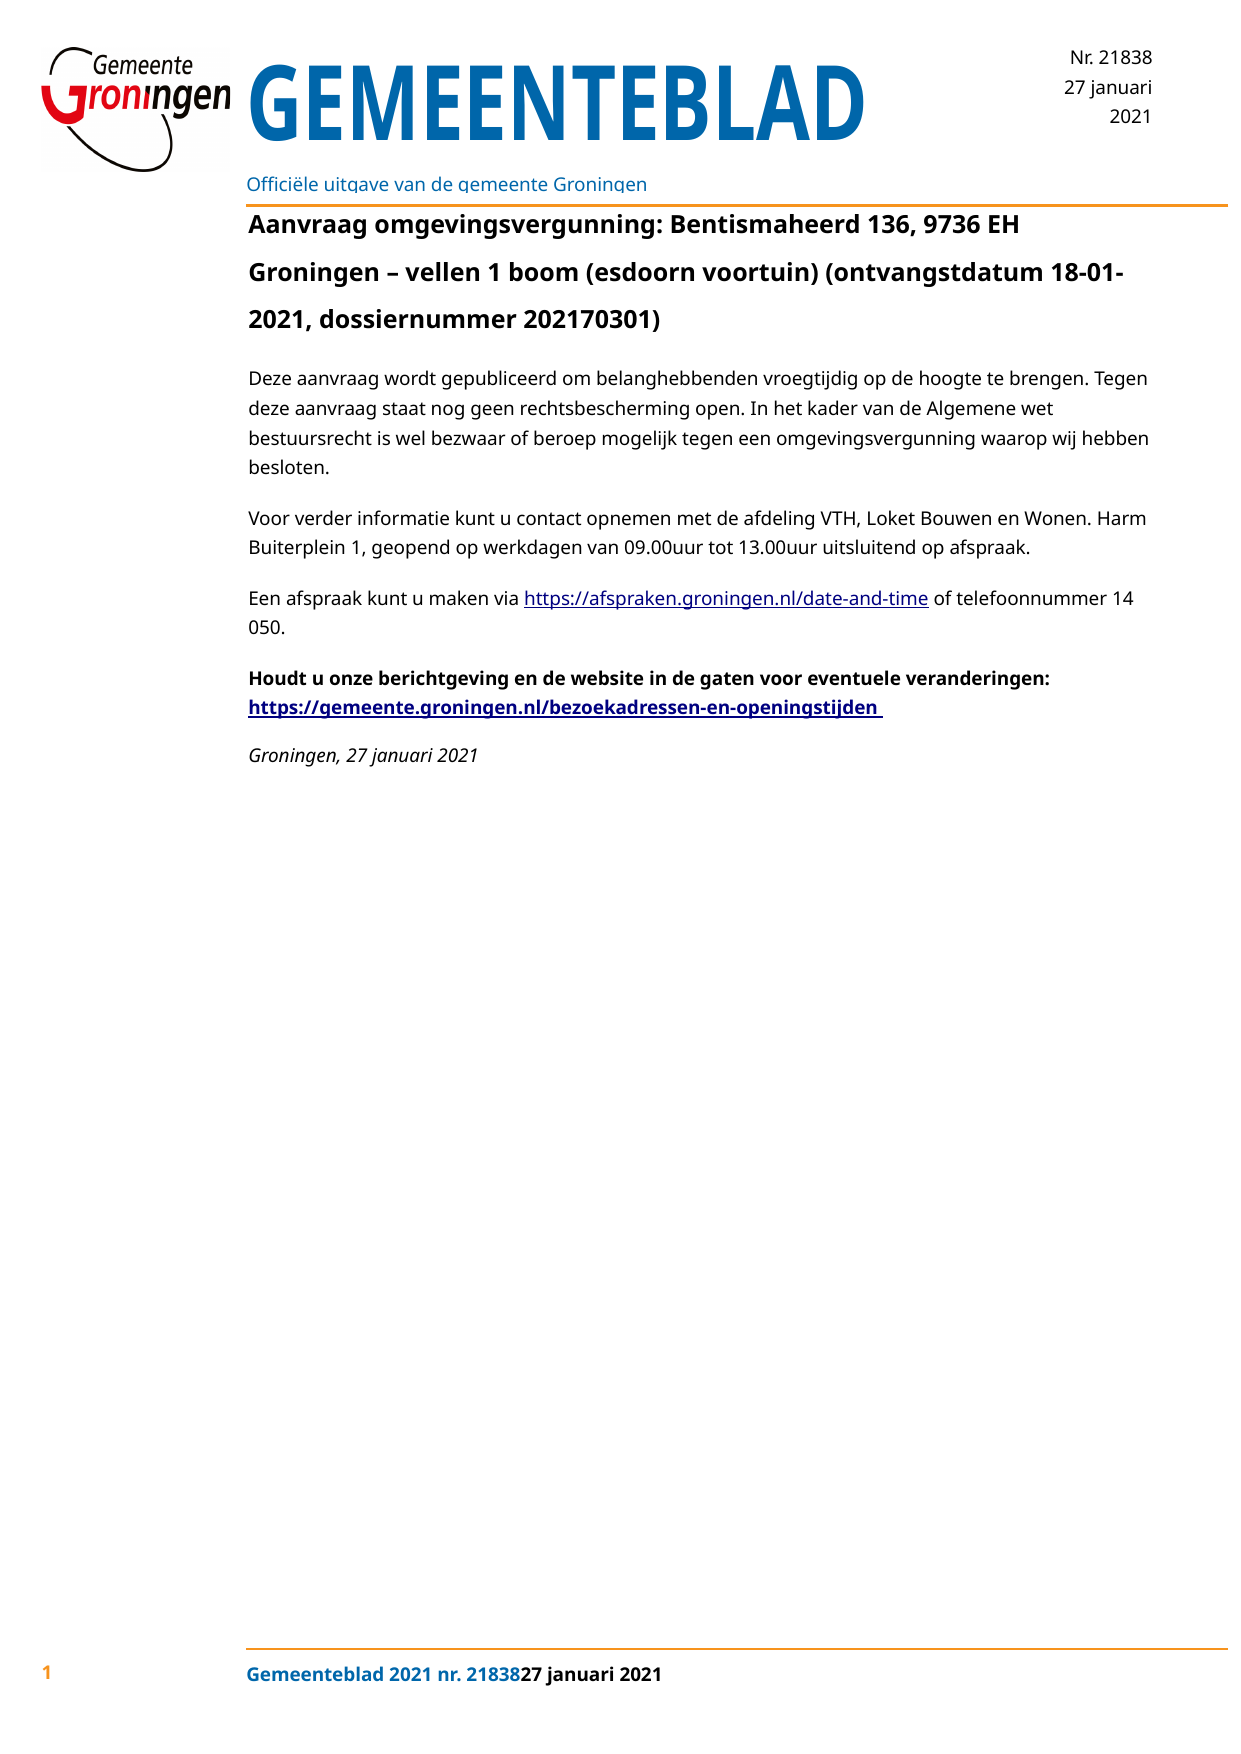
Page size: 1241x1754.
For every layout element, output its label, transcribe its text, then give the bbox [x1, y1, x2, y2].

text Een afspraak kunt u maken via https://afspraken.groningen.nl/date-and-time of telefoonnummer 14 050. [248, 585, 1152, 640]
picture [41, 47, 231, 172]
text Voor verder informatie kunt u contact opnemen met de afdeling VTH, Loket Bouwen en Wonen. Harm Buiterplein 1, geopend op werkdagen van 09.00uur tot 13.00uur uitsluitend op afspraak. [248, 505, 1152, 560]
text Deze aanvraag wordt gepubliceerd om belanghebbenden vroegtijdig op de hoogte te brengen. Tegen deze aanvraag staat nog geen rechtsbescherming open. In het kader van de Algemene wet bestuursrecht is wel bezwaar of beroep mogelijk tegen een omgevingsvergunning waarop wij hebben besloten. [248, 366, 1152, 480]
text Aanvraag omgevingsvergunning: Bentismaheerd 136, 9736 EH Groningen – vellen 1 boom (esdoorn voortuin) (ontvangstdatum 18-01-2021, dossiernummer 202170301) [248, 207, 1152, 336]
text Groningen, 27 januari 2021 [248, 742, 1152, 768]
text Houdt u onze berichtgeving en de website in de gaten voor eventuele veranderingen: https://gemeente.groningen.nl/bezoekadressen-en-openingstijden [248, 665, 1152, 720]
